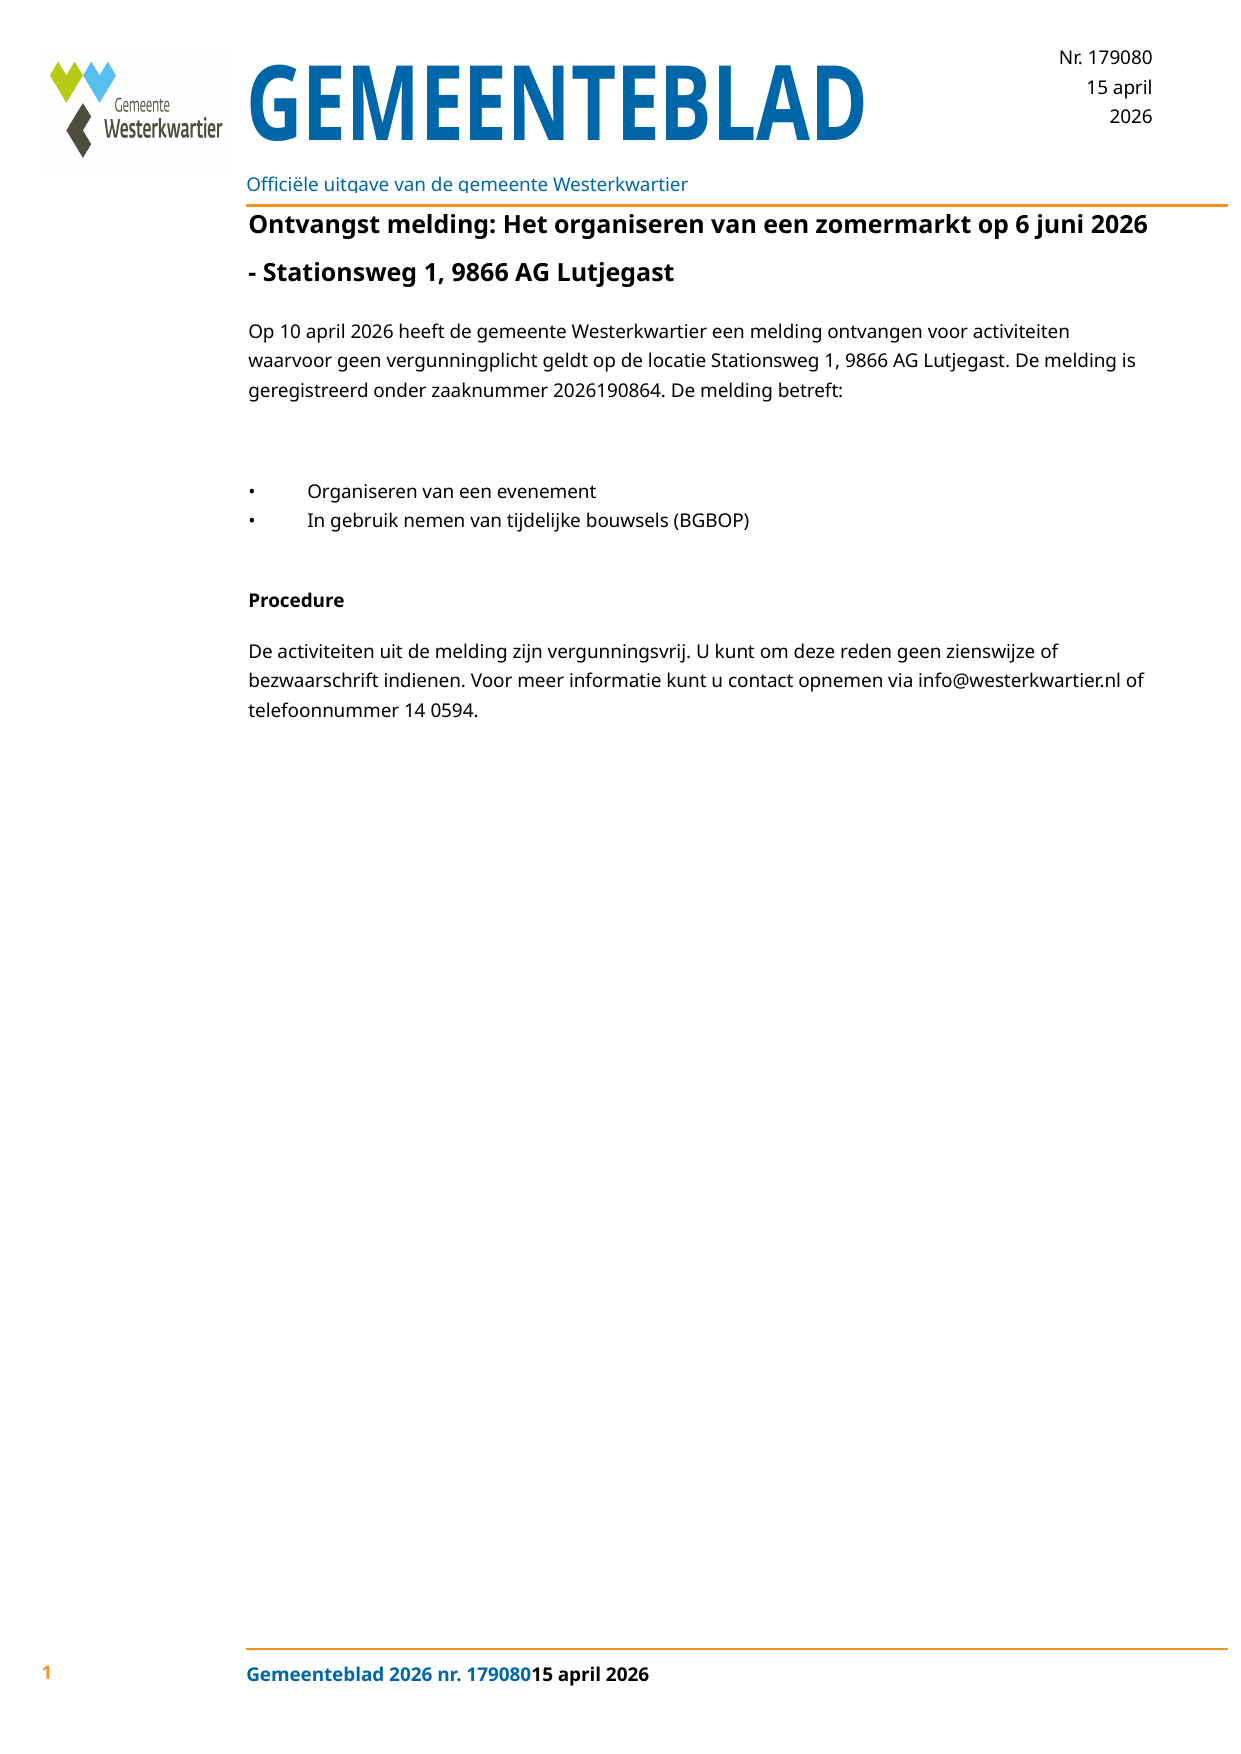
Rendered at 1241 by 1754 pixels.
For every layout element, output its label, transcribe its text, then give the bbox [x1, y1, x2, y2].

list In gebruik nemen van tijdelijke bouwsels (BGBOP) [248, 507, 1152, 533]
text Ontvangst melding: Het organiseren van een zomermarkt op 6 juni 2026 - Stationsweg 1, 9866 AG Lutjegast [248, 207, 1152, 288]
text Procedure [248, 587, 1152, 613]
text De activiteiten uit de melding zijn vergunningsvrij. U kunt om deze reden geen zienswijze of bezwaarschrift indienen. Voor meer informatie kunt u contact opnemen via info@westerkwartier.nl of telefoonnummer 14 0594. [248, 638, 1152, 723]
text Op 10 april 2026 heeft de gemeente Westerkwartier een melding ontvangen voor activiteiten waarvoor geen vergunningplicht geldt op de locatie Stationsweg 1, 9866 AG Lutjegast. De melding is geregistreerd onder zaaknummer 2026190864. De melding betreft: [248, 318, 1152, 403]
list Organiseren van een evenement [248, 478, 1152, 504]
picture [41, 47, 231, 172]
